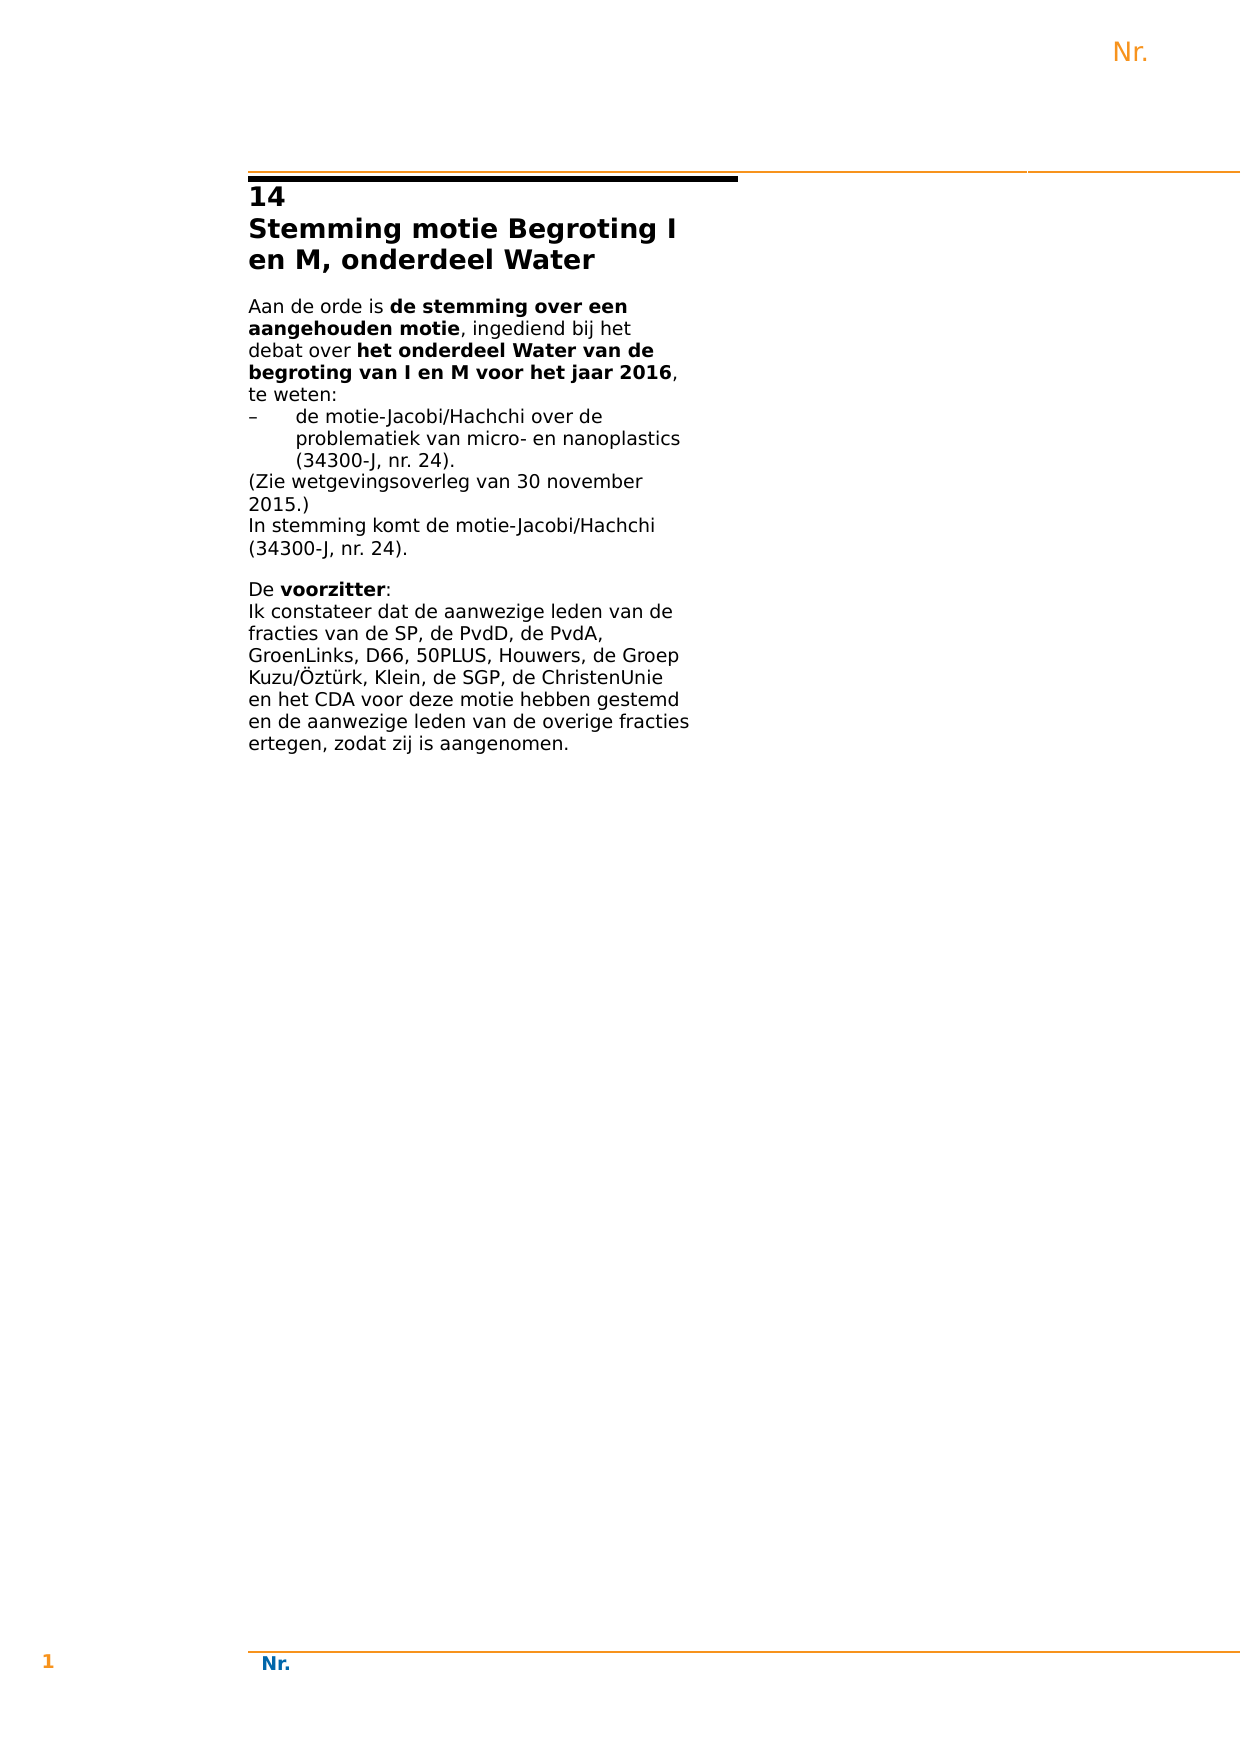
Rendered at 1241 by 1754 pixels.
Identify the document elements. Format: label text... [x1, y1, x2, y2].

text De voorzitter: [248, 579, 691, 601]
text Aan de orde is de stemming over een aangehouden motie, ingediend bij het debat over het onderdeel Water van de begroting van I en M voor het jaar 2016, [248, 296, 691, 383]
text In stemming komt de motie-Jacobi/Hachchi (34300-J, nr. 24). [248, 515, 691, 559]
list de motie-Jacobi/Hachchi over de problematiek van micro- en nanoplastics (34300-J, nr. 24). [248, 406, 691, 471]
text te weten: [248, 383, 691, 406]
text Ik constateer dat de aanwezige leden van de fracties van de SP, de PvdD, de PvdA, GroenLinks, D66, 50PLUS, Houwers, de Groep Kuzu/Öztürk, Klein, de SGP, de ChristenUnie en het CDA voor deze motie hebben gestemd en de aanwezige leden van de overige fracties ertegen, zodat zij is aangenomen. [248, 601, 691, 755]
text (Zie wetgevingsoverleg van 30 november 2015.) [248, 471, 691, 515]
title 14 Stemming motie Begroting I en M, onderdeel Water [248, 182, 691, 276]
